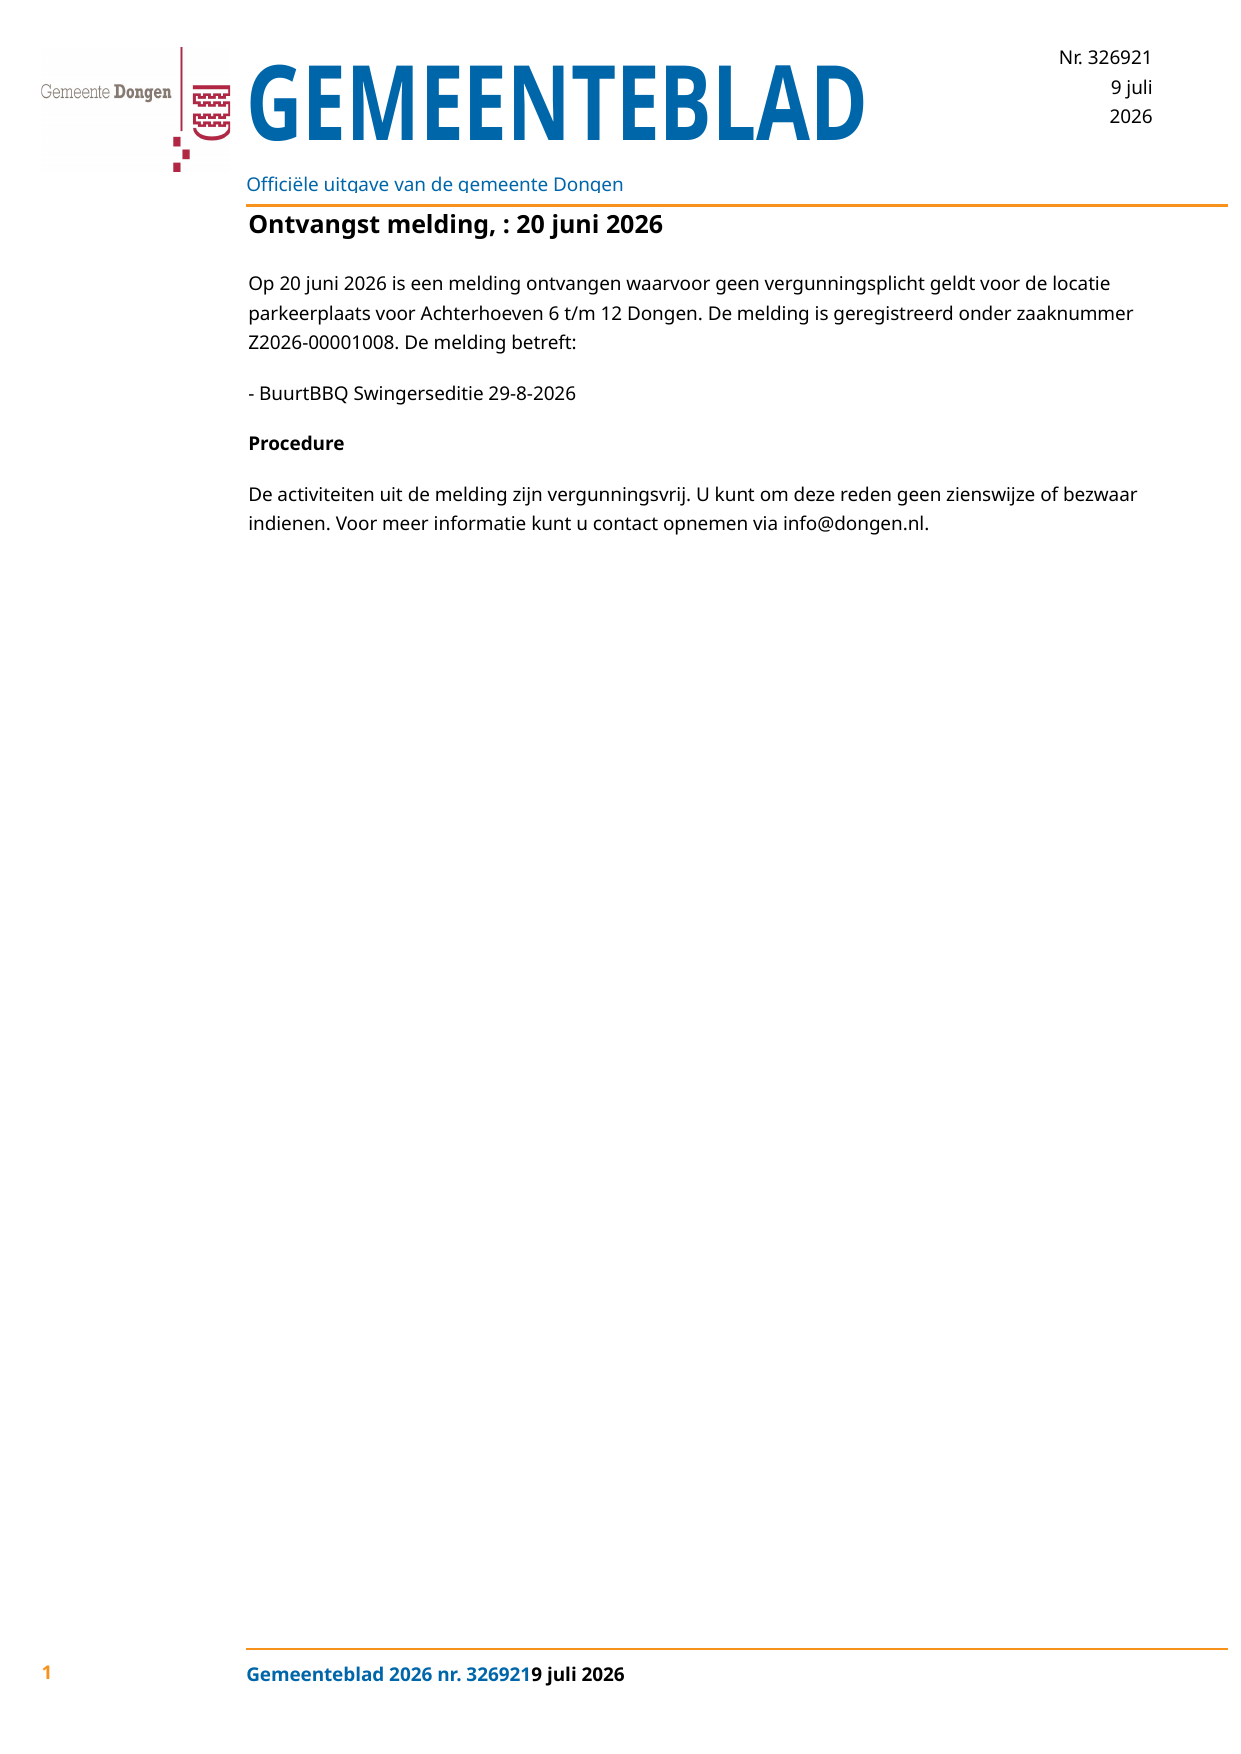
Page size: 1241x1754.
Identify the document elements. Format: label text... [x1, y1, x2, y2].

picture [41, 47, 231, 172]
text Procedure [248, 430, 1152, 456]
text - BuurtBBQ Swingerseditie 29-8-2026 [248, 380, 1152, 406]
text Ontvangst melding, : 20 juni 2026 [248, 207, 1152, 241]
text De activiteiten uit de melding zijn vergunningsvrij. U kunt om deze reden geen zienswijze of bezwaar indienen. Voor meer informatie kunt u contact opnemen via info@dongen.nl. [248, 481, 1152, 536]
text Op 20 juni 2026 is een melding ontvangen waarvoor geen vergunningsplicht geldt voor de locatie parkeerplaats voor Achterhoeven 6 t/m 12 Dongen. De melding is geregistreerd onder zaaknummer Z2026-00001008. De melding betreft: [248, 270, 1152, 355]
